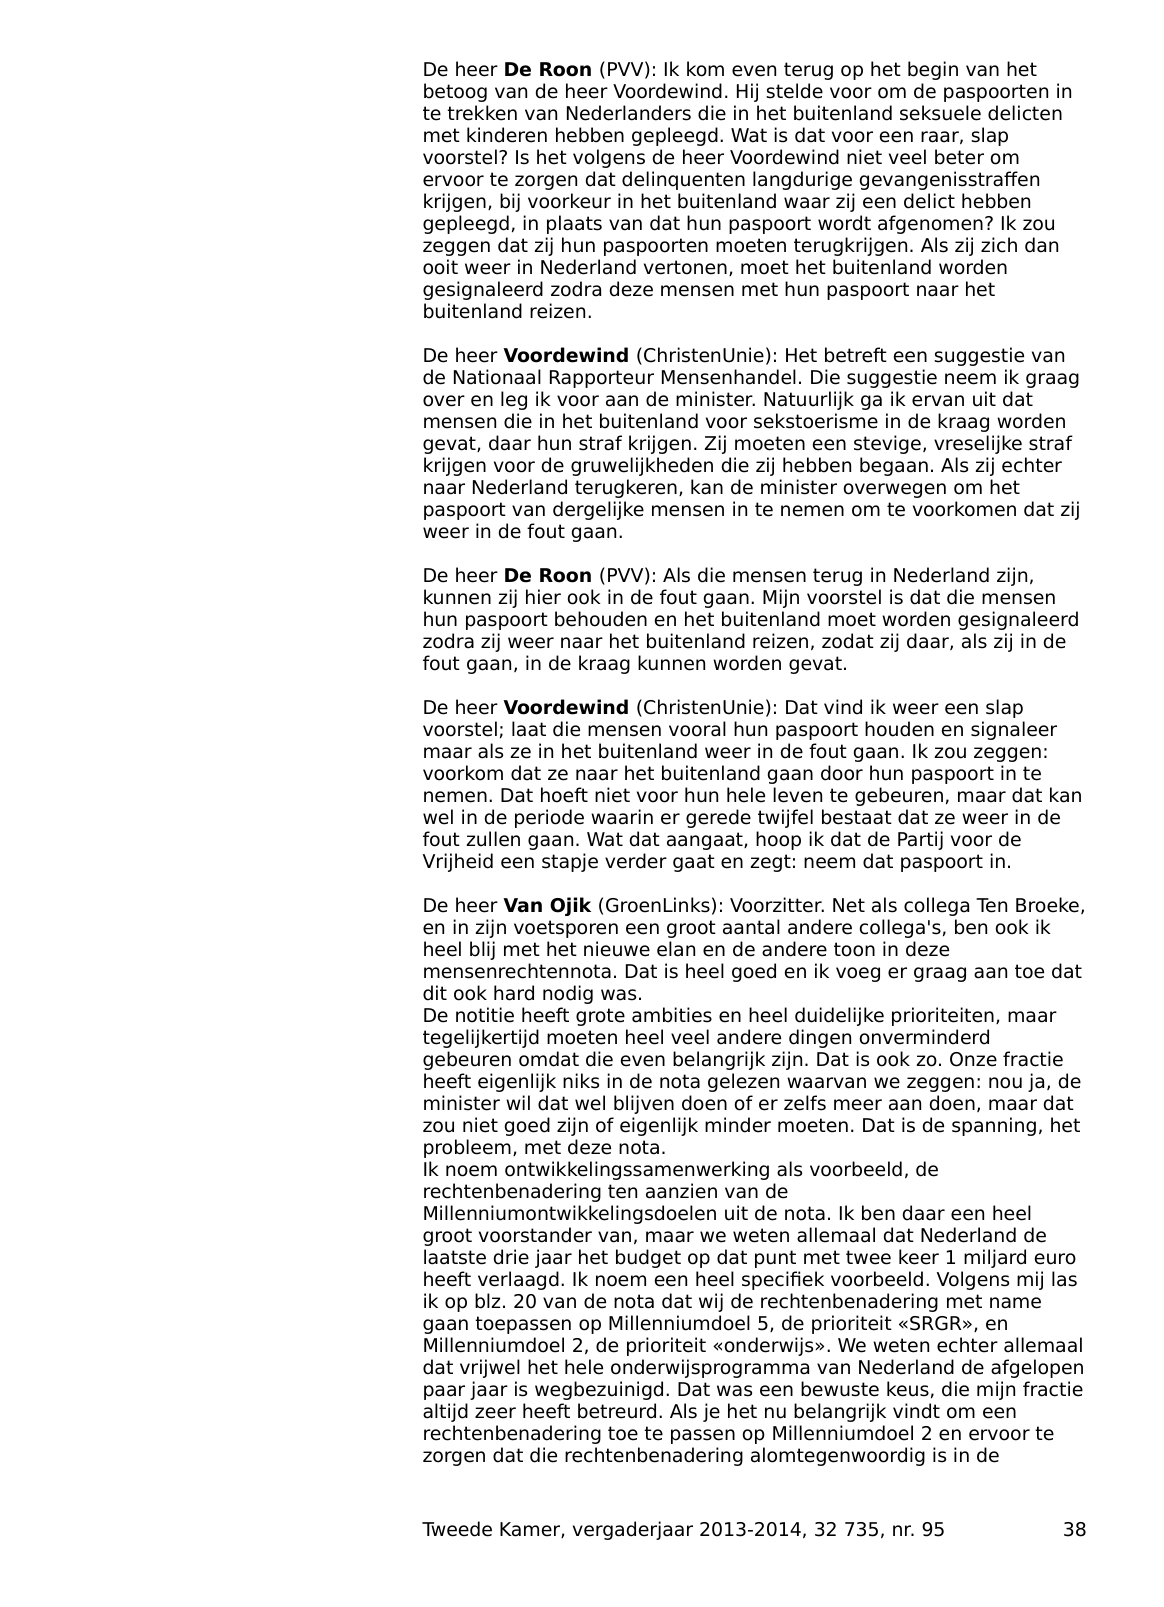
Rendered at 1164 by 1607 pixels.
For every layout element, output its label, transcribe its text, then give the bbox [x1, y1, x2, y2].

text De heer Voordewind (ChristenUnie): Het betreft een suggestie van de Nationaal Rapporteur Mensenhandel. Die suggestie neem ik graag over en leg ik voor aan de minister. Natuurlijk ga ik ervan uit dat mensen die in het buitenland voor sekstoerisme in de kraag worden gevat, daar hun straf krijgen. Zij moeten een stevige, vreselijke straf krijgen voor de gruwelijkheden die zij hebben begaan. Als zij echter naar Nederland terugkeren, kan de minister overwegen om het paspoort van dergelijke mensen in te nemen om te voorkomen dat zij weer in de fout gaan. [422, 345, 1087, 543]
text De heer Van Ojik (GroenLinks): Voorzitter. Net als collega Ten Broeke, en in zijn voetsporen een groot aantal andere collega's, ben ook ik heel blij met het nieuwe elan en de andere toon in deze mensenrechtennota. Dat is heel goed en ik voeg er graag aan toe dat dit ook hard nodig was. [422, 895, 1087, 1005]
text De heer De Roon (PVV): Als die mensen terug in Nederland zijn, kunnen zij hier ook in de fout gaan. Mijn voorstel is dat die mensen hun paspoort behouden en het buitenland moet worden gesignaleerd zodra zij weer naar het buitenland reizen, zodat zij daar, als zij in de fout gaan, in de kraag kunnen worden gevat. [422, 565, 1087, 675]
text De notitie heeft grote ambities en heel duidelijke prioriteiten, maar tegelijkertijd moeten heel veel andere dingen onverminderd gebeuren omdat die even belangrijk zijn. Dat is ook zo. Onze fractie heeft eigenlijk niks in de nota gelezen waarvan we zeggen: nou ja, de minister wil dat wel blijven doen of er zelfs meer aan doen, maar dat zou niet goed zijn of eigenlijk minder moeten. Dat is de spanning, het probleem, met deze nota. [422, 1005, 1087, 1159]
text Ik noem ontwikkelingssamenwerking als voorbeeld, de rechtenbenadering ten aanzien van de Millenniumontwikkelingsdoelen uit de nota. Ik ben daar een heel groot voorstander van, maar we weten allemaal dat Nederland de laatste drie jaar het budget op dat punt met twee keer 1 miljard euro heeft verlaagd. Ik noem een heel specifiek voorbeeld. Volgens mij las ik op blz. 20 van de nota dat wij de rechtenbenadering met name gaan toepassen op Millenniumdoel 5, de prioriteit «SRGR», en Millenniumdoel 2, de prioriteit «onderwijs». We weten echter allemaal dat vrijwel het hele onderwijsprogramma van Nederland de afgelopen paar jaar is wegbezuinigd. Dat was een bewuste keus, die mijn fractie altijd zeer heeft betreurd. Als je het nu belangrijk vindt om een rechtenbenadering toe te passen op Millenniumdoel 2 en ervoor te zorgen dat die rechtenbenadering alomtegenwoordig is in de [422, 1159, 1087, 1467]
text De heer De Roon (PVV): Ik kom even terug op het begin van het betoog van de heer Voordewind. Hij stelde voor om de paspoorten in te trekken van Nederlanders die in het buitenland seksuele delicten met kinderen hebben gepleegd. Wat is dat voor een raar, slap voorstel? Is het volgens de heer Voordewind niet veel beter om ervoor te zorgen dat delinquenten langdurige gevangenisstraffen krijgen, bij voorkeur in het buitenland waar zij een delict hebben gepleegd, in plaats van dat hun paspoort wordt afgenomen? Ik zou zeggen dat zij hun paspoorten moeten terugkrijgen. Als zij zich dan ooit weer in Nederland vertonen, moet het buitenland worden gesignaleerd zodra deze mensen met hun paspoort naar het buitenland reizen. [422, 59, 1087, 323]
text De heer Voordewind (ChristenUnie): Dat vind ik weer een slap voorstel; laat die mensen vooral hun paspoort houden en signaleer maar als ze in het buitenland weer in de fout gaan. Ik zou zeggen: voorkom dat ze naar het buitenland gaan door hun paspoort in te nemen. Dat hoeft niet voor hun hele leven te gebeuren, maar dat kan wel in de periode waarin er gerede twijfel bestaat dat ze weer in de fout zullen gaan. Wat dat aangaat, hoop ik dat de Partij voor de Vrijheid een stapje verder gaat en zegt: neem dat paspoort in. [422, 697, 1087, 873]
